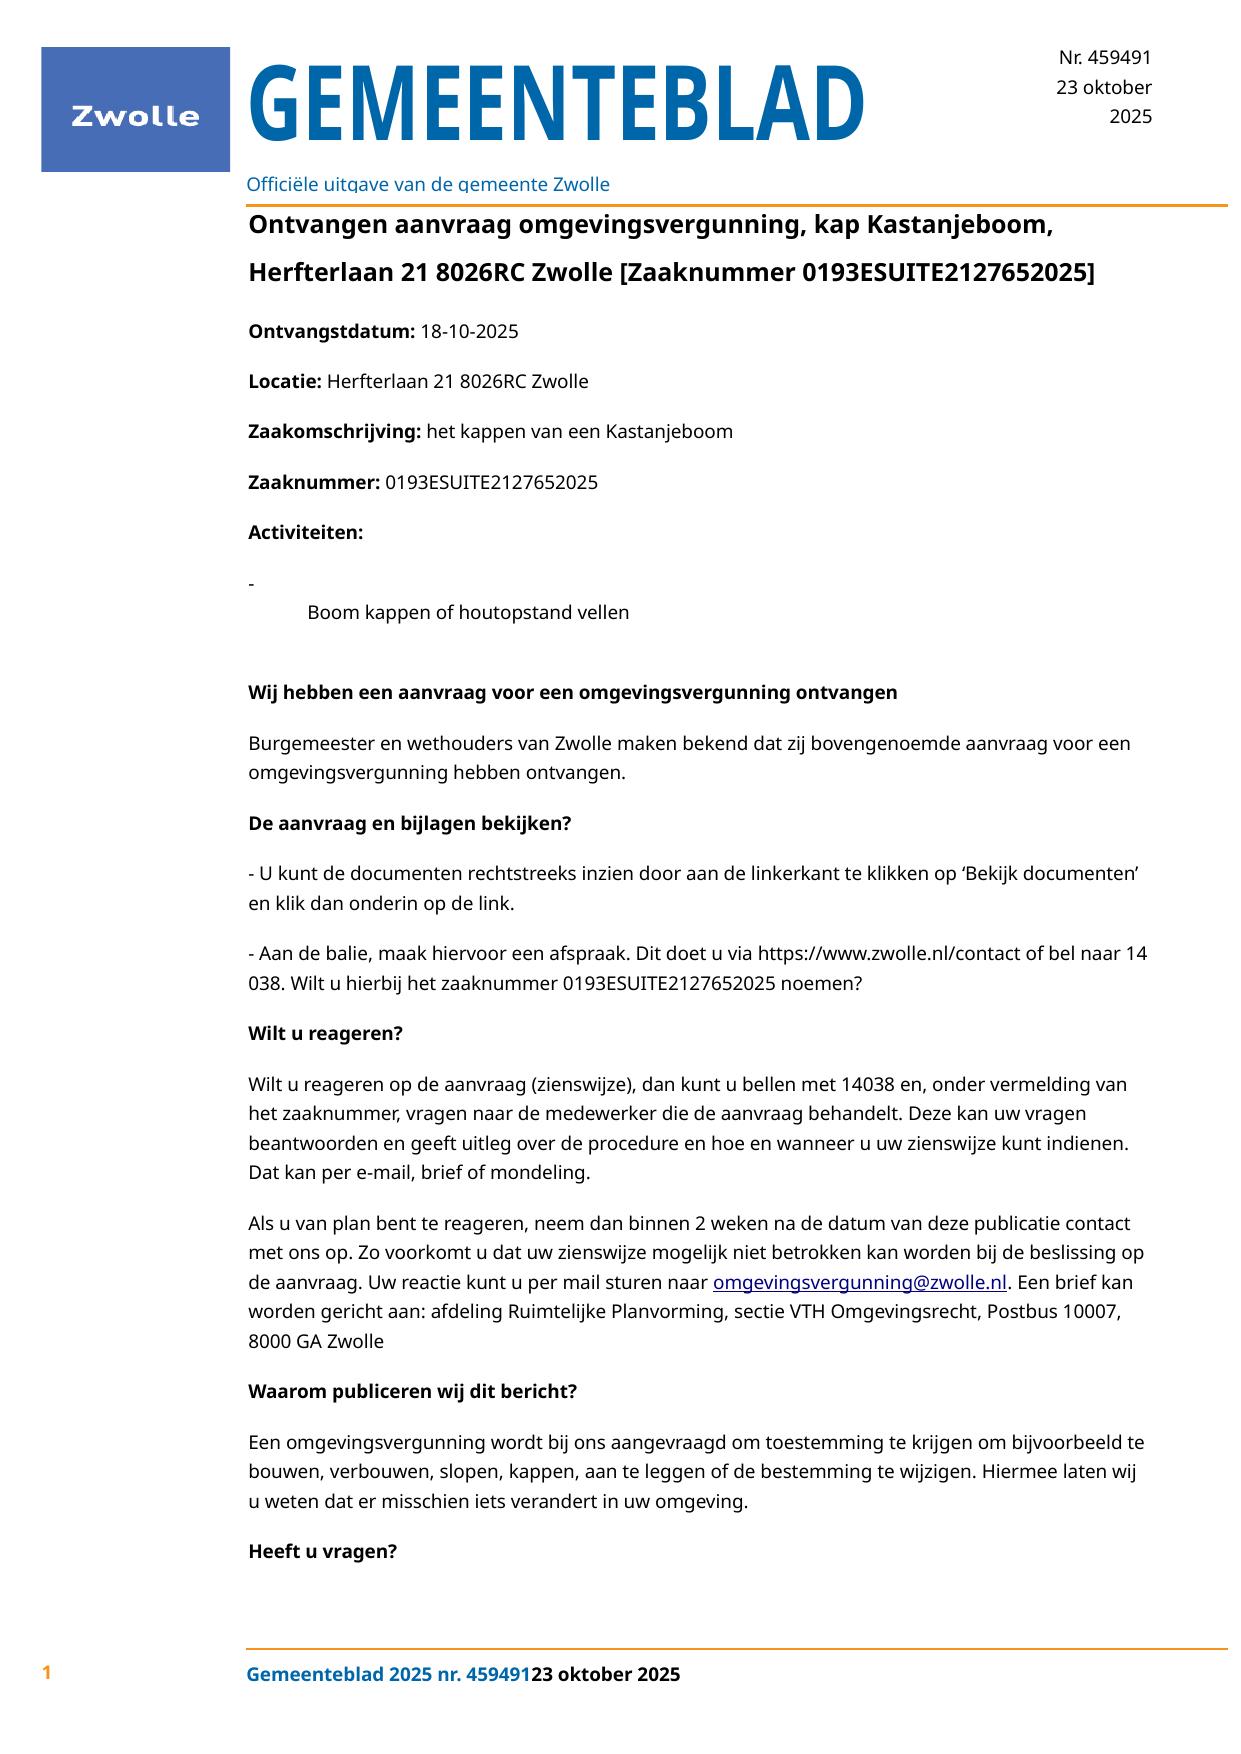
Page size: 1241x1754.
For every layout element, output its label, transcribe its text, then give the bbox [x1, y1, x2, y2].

text - Aan de balie, maak hiervoor een afspraak. Dit doet u via https://www.zwolle.nl/contact of bel naar 14 038. Wilt u hierbij het zaaknummer 0193ESUITE2127652025 noemen? [248, 940, 1152, 996]
text - U kunt de documenten rechtstreeks inzien door aan de linkerkant te klikken op ‘Bekijk documenten’ en klik dan onderin op de link. [248, 860, 1152, 916]
text Heeft u vragen? [248, 1539, 1152, 1564]
text De aanvraag en bijlagen bekijken? [248, 810, 1152, 836]
text Wij hebben een aanvraag voor een omgevingsvergunning ontvangen [248, 679, 1152, 705]
text Ontvangen aanvraag omgevingsvergunning, kap Kastanjeboom, Herfterlaan 21 8026RC Zwolle [Zaaknummer 0193ESUITE2127652025] [248, 207, 1152, 288]
text Ontvangstdatum: 18-10-2025 [248, 318, 1152, 344]
text Activiteiten: [248, 519, 1152, 545]
text Een omgevingsvergunning wordt bij ons aangevraagd om toestemming te krijgen om bijvoorbeeld te bouwen, verbouwen, slopen, kappen, aan te leggen of de bestemming te wijzigen. Hiermee laten wij u weten dat er misschien iets verandert in uw omgeving. [248, 1429, 1152, 1514]
picture [41, 47, 231, 172]
text Als u van plan bent te reageren, neem dan binnen 2 weken na de datum van deze publicatie contact met ons op. Zo voorkomt u dat uw zienswijze mogelijk niet betrokken kan worden bij de beslissing op de aanvraag. Uw reactie kunt u per mail sturen naar omgevingsvergunning@zwolle.nl. Een brief kan worden gericht aan: afdeling Ruimtelijke Planvorming, sectie VTH Omgevingsrecht, Postbus 10007, 8000 GA Zwolle [248, 1210, 1152, 1354]
text Burgemeester en wethouders van Zwolle maken bekend dat zij bovengenoemde aanvraag voor een omgevingsvergunning hebben ontvangen. [248, 730, 1152, 785]
list Boom kappen of houtopstand vellen [248, 599, 1152, 625]
text Waarom publiceren wij dit bericht? [248, 1379, 1152, 1404]
text Zaaknummer: 0193ESUITE2127652025 [248, 469, 1152, 495]
text Wilt u reageren? [248, 1020, 1152, 1046]
text Locatie: Herfterlaan 21 8026RC Zwolle [248, 368, 1152, 394]
text Zaakomschrijving: het kappen van een Kastanjeboom [248, 419, 1152, 444]
text Wilt u reageren op de aanvraag (zienswijze), dan kunt u bellen met 14038 en, onder vermelding van het zaaknummer, vragen naar de medewerker die de aanvraag behandelt. Deze kan uw vragen beantwoorden en geeft uitleg over de procedure en hoe en wanneer u uw zienswijze kunt indienen. Dat kan per e-mail, brief of mondeling. [248, 1071, 1152, 1185]
